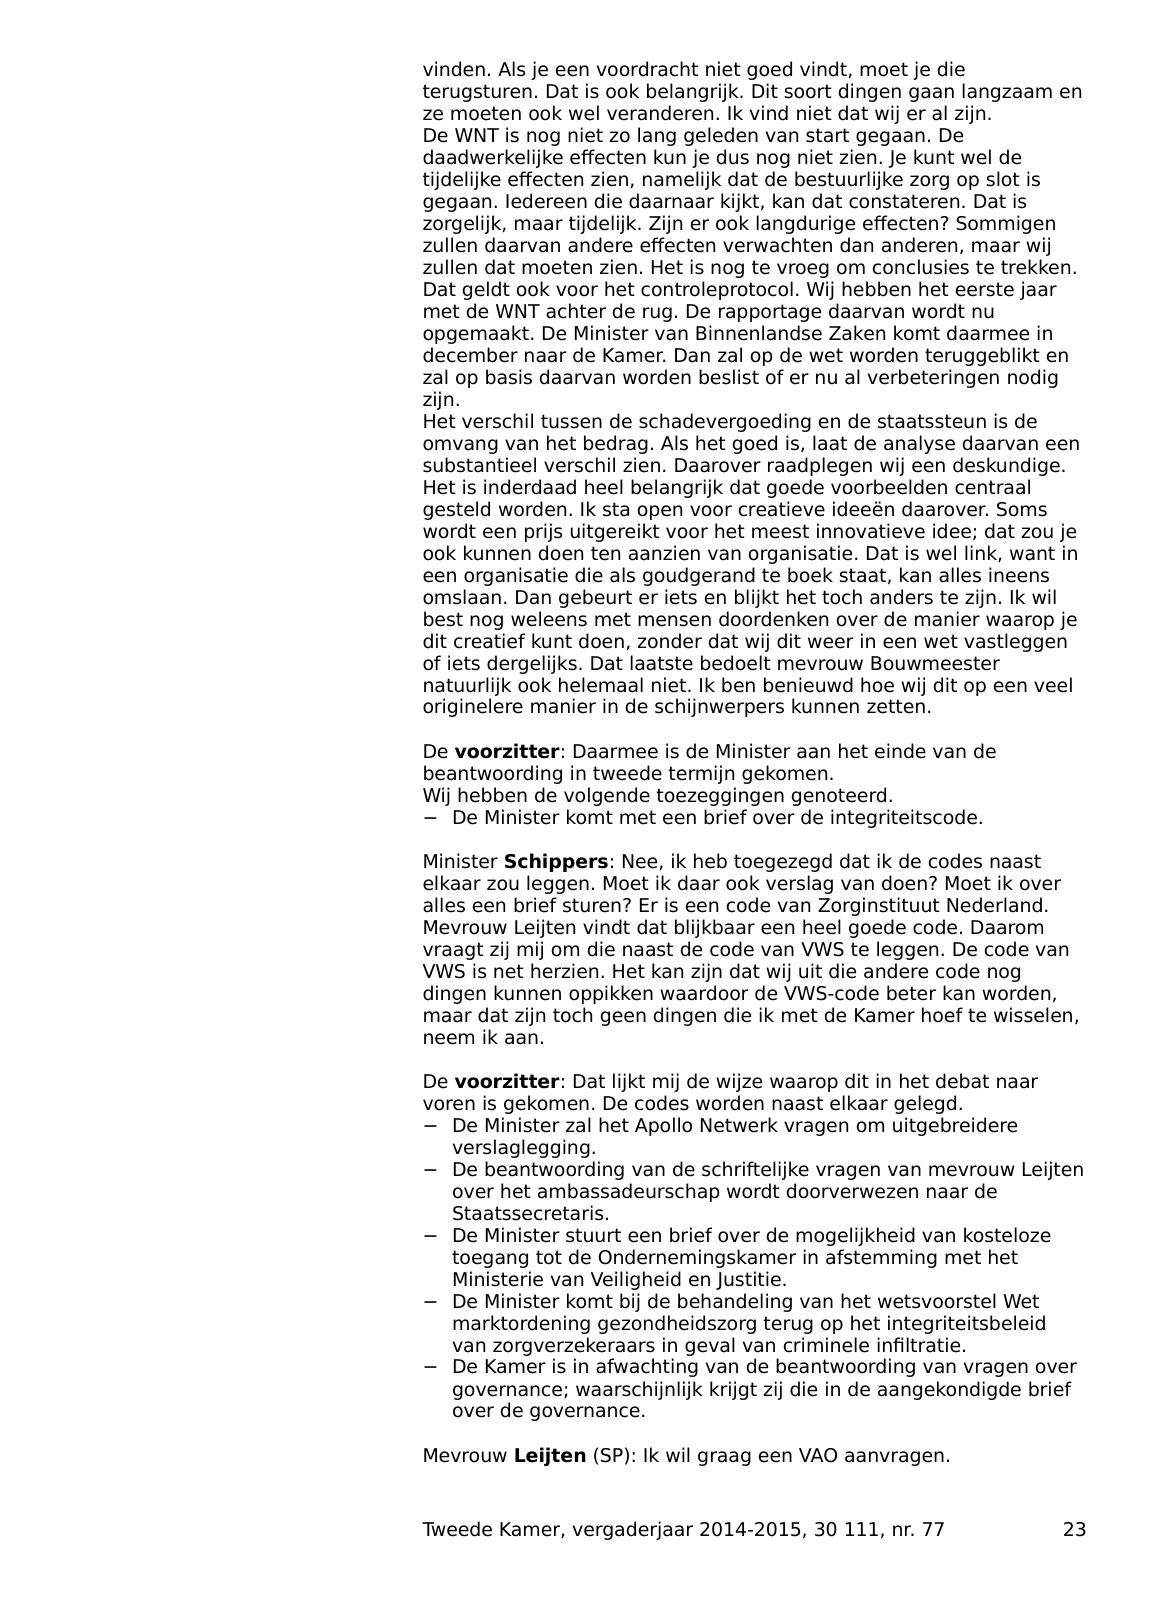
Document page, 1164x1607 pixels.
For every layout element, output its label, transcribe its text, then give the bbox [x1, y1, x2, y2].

text Het is inderdaad heel belangrijk dat goede voorbeelden centraal gesteld worden. Ik sta open voor creatieve ideeën daarover. Soms wordt een prijs uitgereikt voor het meest innovatieve idee; dat zou je ook kunnen doen ten aanzien van organisatie. Dat is wel link, want in een organisatie die als goudgerand te boek staat, kan alles ineens omslaan. Dan gebeurt er iets en blijkt het toch anders te zijn. Ik wil best nog weleens met mensen doordenken over de manier waarop je dit creatief kunt doen, zonder dat wij dit weer in een wet vastleggen of iets dergelijks. Dat laatste bedoelt mevrouw Bouwmeester natuurlijk ook helemaal niet. Ik ben benieuwd hoe wij dit op een veel originelere manier in de schijnwerpers kunnen zetten. [422, 477, 1087, 718]
text vinden. Als je een voordracht niet goed vindt, moet je die terugsturen. Dat is ook belangrijk. Dit soort dingen gaan langzaam en ze moeten ook wel veranderen. Ik vind niet dat wij er al zijn. [422, 59, 1087, 125]
text − De Minister stuurt een brief over de mogelijkheid van kosteloze toegang tot de Ondernemingskamer in afstemming met het Ministerie van Veiligheid en Justitie. [422, 1224, 1087, 1291]
text − De Minister komt met een brief over de integriteitscode. [422, 807, 1087, 828]
text Wij hebben de volgende toezeggingen genoteerd. [422, 784, 1087, 807]
text − De Kamer is in afwachting van de beantwoording van vragen over governance; waarschijnlijk krijgt zij die in de aangekondigde brief over de governance. [422, 1356, 1087, 1422]
text Minister Schippers: Nee, ik heb toegezegd dat ik de codes naast elkaar zou leggen. Moet ik daar ook verslag van doen? Moet ik over alles een brief sturen? Er is een code van Zorginstituut Nederland. Mevrouw Leijten vindt dat blijkbaar een heel goede code. Daarom vraagt zij mij om die naast de code van VWS te leggen. De code van VWS is net herzien. Het kan zijn dat wij uit die andere code nog dingen kunnen oppikken waardoor de VWS-code beter kan worden, maar dat zijn toch geen dingen die ik met de Kamer hoef te wisselen, neem ik aan. [422, 851, 1087, 1048]
text De voorzitter: Dat lijkt mij de wijze waarop dit in het debat naar voren is gekomen. De codes worden naast elkaar gelegd. [422, 1071, 1087, 1115]
text − De Minister zal het Apollo Netwerk vragen om uitgebreidere verslaglegging. [422, 1115, 1087, 1159]
text − De Minister komt bij de behandeling van het wetsvoorstel Wet marktordening gezondheidszorg terug op het integriteitsbeleid van zorgverzekeraars in geval van criminele infiltratie. [422, 1291, 1087, 1356]
text − De beantwoording van de schriftelijke vragen van mevrouw Leijten over het ambassadeurschap wordt doorverwezen naar de Staatssecretaris. [422, 1159, 1087, 1224]
text Het verschil tussen de schadevergoeding en de staatssteun is de omvang van het bedrag. Als het goed is, laat de analyse daarvan een substantieel verschil zien. Daarover raadplegen wij een deskundige. [422, 411, 1087, 477]
text De voorzitter: Daarmee is de Minister aan het einde van de beantwoording in tweede termijn gekomen. [422, 741, 1087, 784]
text Mevrouw Leijten (SP): Ik wil graag een VAO aanvragen. [422, 1444, 1087, 1467]
text De WNT is nog niet zo lang geleden van start gegaan. De daadwerkelijke effecten kun je dus nog niet zien. Je kunt wel de tijdelijke effecten zien, namelijk dat de bestuurlijke zorg op slot is gegaan. Iedereen die daarnaar kijkt, kan dat constateren. Dat is zorgelijk, maar tijdelijk. Zijn er ook langdurige effecten? Sommigen zullen daarvan andere effecten verwachten dan anderen, maar wij zullen dat moeten zien. Het is nog te vroeg om conclusies te trekken. Dat geldt ook voor het controleprotocol. Wij hebben het eerste jaar met de WNT achter de rug. De rapportage daarvan wordt nu opgemaakt. De Minister van Binnenlandse Zaken komt daarmee in december naar de Kamer. Dan zal op de wet worden teruggeblikt en zal op basis daarvan worden beslist of er nu al verbeteringen nodig zijn. [422, 125, 1087, 411]
